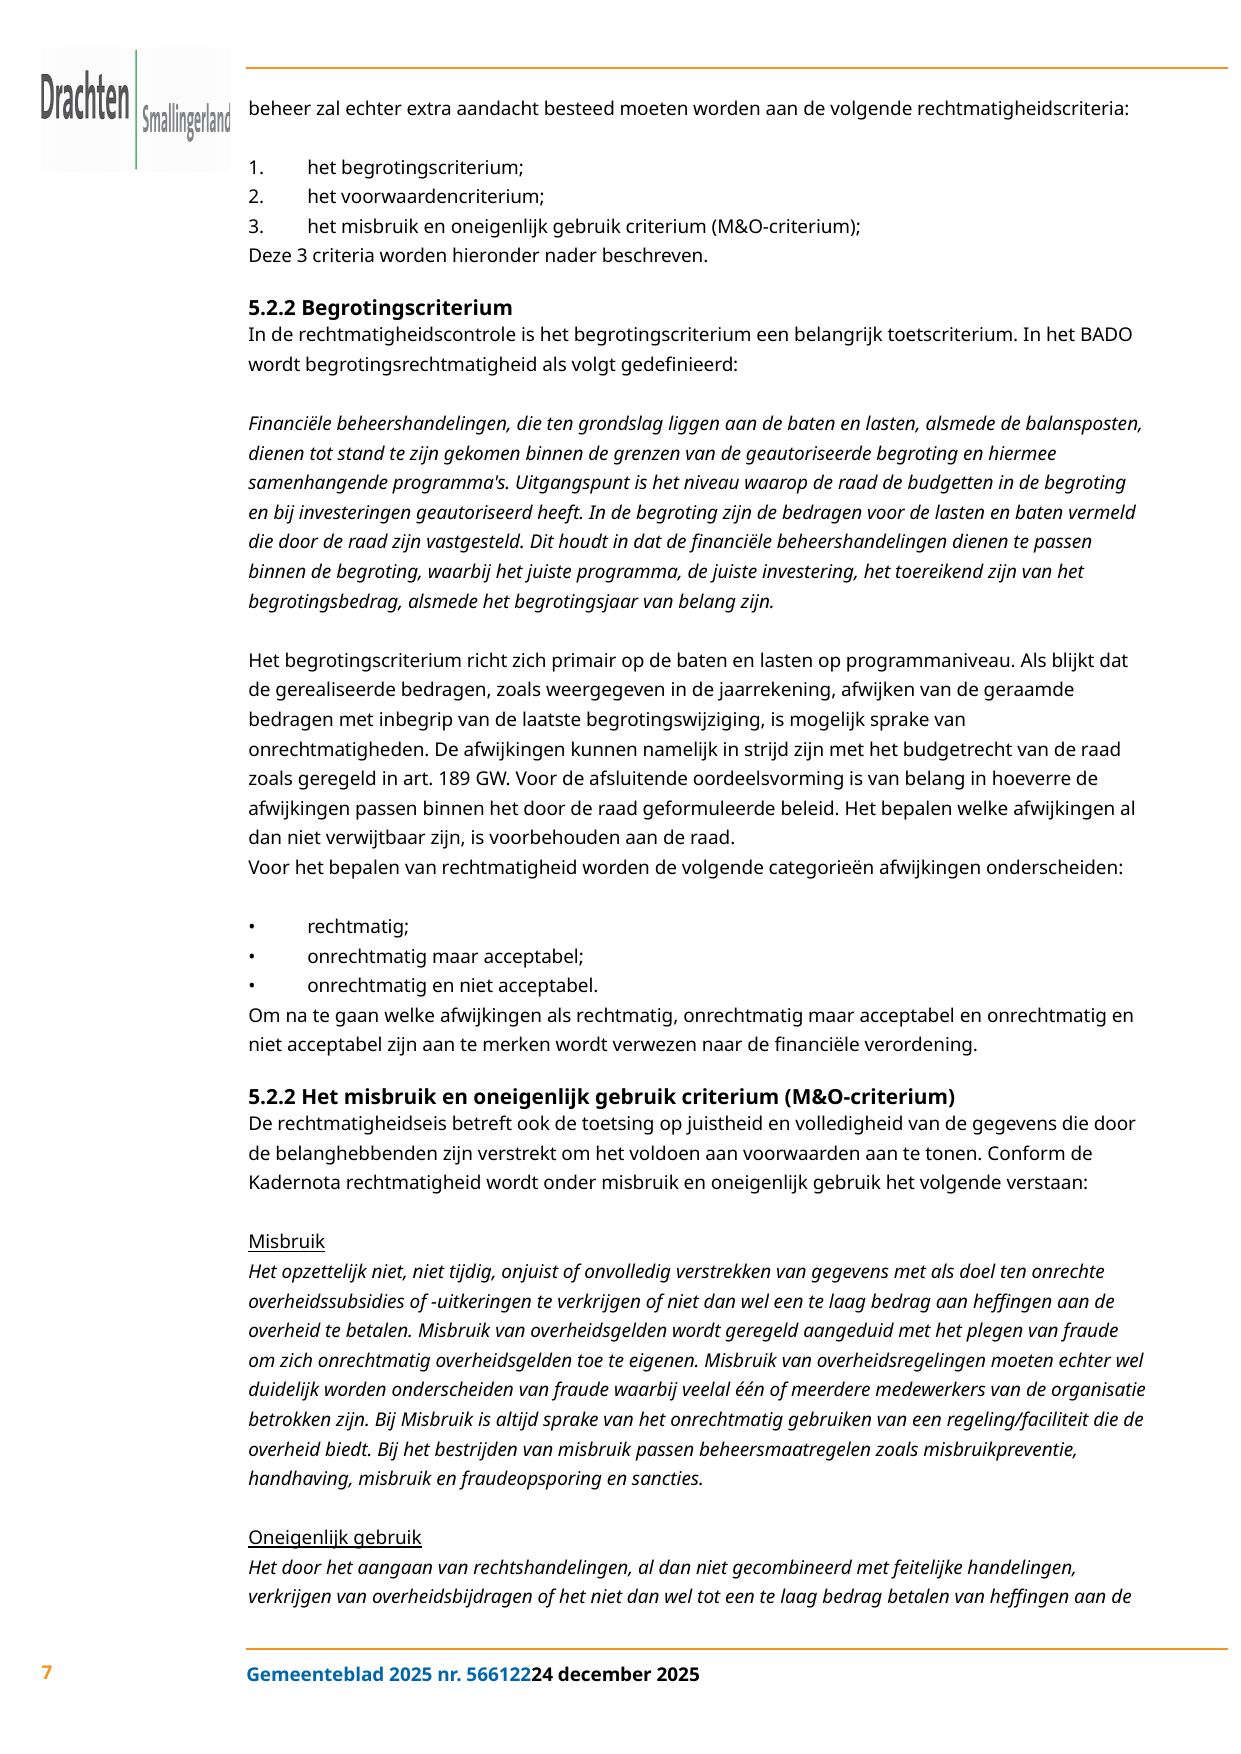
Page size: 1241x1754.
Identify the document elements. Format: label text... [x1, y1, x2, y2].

text Deze 3 criteria worden hieronder nader beschreven. [248, 243, 1152, 268]
text Misbruik [248, 1229, 1152, 1254]
text Om na te gaan welke afwijkingen als rechtmatig, onrechtmatig maar acceptabel en onrechtmatig en niet acceptabel zijn aan te merken wordt verwezen naar de financiële verordening. [248, 1002, 1152, 1057]
list onrechtmatig en niet acceptabel. [248, 972, 1152, 998]
text Het door het aangaan van rechtshandelingen, al dan niet gecombineerd met feitelijke handelingen, verkrijgen van overheidsbijdragen of het niet dan wel tot een te laag bedrag betalen van heffingen aan de [248, 1554, 1152, 1609]
text 5.2.2 Begrotingscriterium [248, 293, 1152, 322]
text Het opzettelijk niet, niet tijdig, onjuist of onvolledig verstrekken van gegevens met als doel ten onrechte overheidssubsidies of -uitkeringen te verkrijgen of niet dan wel een te laag bedrag aan heffingen aan de overheid te betalen. Misbruik van overheidsgelden wordt geregeld aangeduid met het plegen van fraude om zich onrechtmatig overheidsgelden toe te eigenen. Misbruik van overheidsregelingen moeten echter wel duidelijk worden onderscheiden van fraude waarbij veelal één of meerdere medewerkers van de organisatie betrokken zijn. Bij Misbruik is altijd sprake van het onrechtmatig gebruiken van een regeling/faciliteit die de overheid biedt. Bij het bestrijden van misbruik passen beheersmaatregelen zoals misbruikpreventie, handhaving, misbruik en fraudeopsporing en sancties. [248, 1258, 1152, 1491]
text Het begrotingscriterium richt zich primair op de baten en lasten op programmaniveau. Als blijkt dat de gerealiseerde bedragen, zoals weergegeven in de jaarrekening, afwijken van de geraamde bedragen met inbegrip van de laatste begrotingswijziging, is mogelijk sprake van onrechtmatigheden. De afwijkingen kunnen namelijk in strijd zijn met het budgetrecht van de raad zoals geregeld in art. 189 GW. Voor de afsluitende oordeelsvorming is van belang in hoeverre de afwijkingen passen binnen het door de raad geformuleerde beleid. Het bepalen welke afwijkingen al dan niet verwijtbaar zijn, is voorbehouden aan de raad. [248, 647, 1152, 850]
picture [41, 47, 231, 172]
list het voorwaardencriterium; [248, 183, 1152, 209]
text 5.2.2 Het misbruik en oneigenlijk gebruik criterium (M&O-criterium) [248, 1082, 1152, 1110]
list het begrotingscriterium; [248, 154, 1152, 180]
list onrechtmatig maar acceptabel; [248, 943, 1152, 968]
text Financiële beheershandelingen, die ten grondslag liggen aan de baten en lasten, alsmede de balansposten, dienen tot stand te zijn gekomen binnen de grenzen van de geautoriseerde begroting en hiermee samenhangende programma's. Uitgangspunt is het niveau waarop de raad de budgetten in de begroting en bij investeringen geautoriseerd heeft. In de begroting zijn de bedragen voor de lasten en baten vermeld die door de raad zijn vastgesteld. Dit houdt in dat de financiële beheershandelingen dienen te passen binnen de begroting, waarbij het juiste programma, de juiste investering, het toereikend zijn van het begrotingsbedrag, alsmede het begrotingsjaar van belang zijn. [248, 410, 1152, 613]
text beheer zal echter extra aandacht besteed moeten worden aan de volgende rechtmatigheidscriteria: [248, 95, 1152, 121]
text In de rechtmatigheidscontrole is het begrotingscriterium een belangrijk toetscriterium. In het BADO wordt begrotingsrechtmatigheid als volgt gedefinieerd: [248, 322, 1152, 377]
list het misbruik en oneigenlijk gebruik criterium (M&O-criterium); [248, 213, 1152, 239]
text Voor het bepalen van rechtmatigheid worden de volgende categorieën afwijkingen onderscheiden: [248, 854, 1152, 880]
text De rechtmatigheidseis betreft ook de toetsing op juistheid en volledigheid van de gegevens die door de belanghebbenden zijn verstrekt om het voldoen aan voorwaarden aan te tonen. Conform de Kadernota rechtmatigheid wordt onder misbruik en oneigenlijk gebruik het volgende verstaan: [248, 1110, 1152, 1195]
list rechtmatig; [248, 913, 1152, 939]
text Oneigenlijk gebruik [248, 1524, 1152, 1550]
